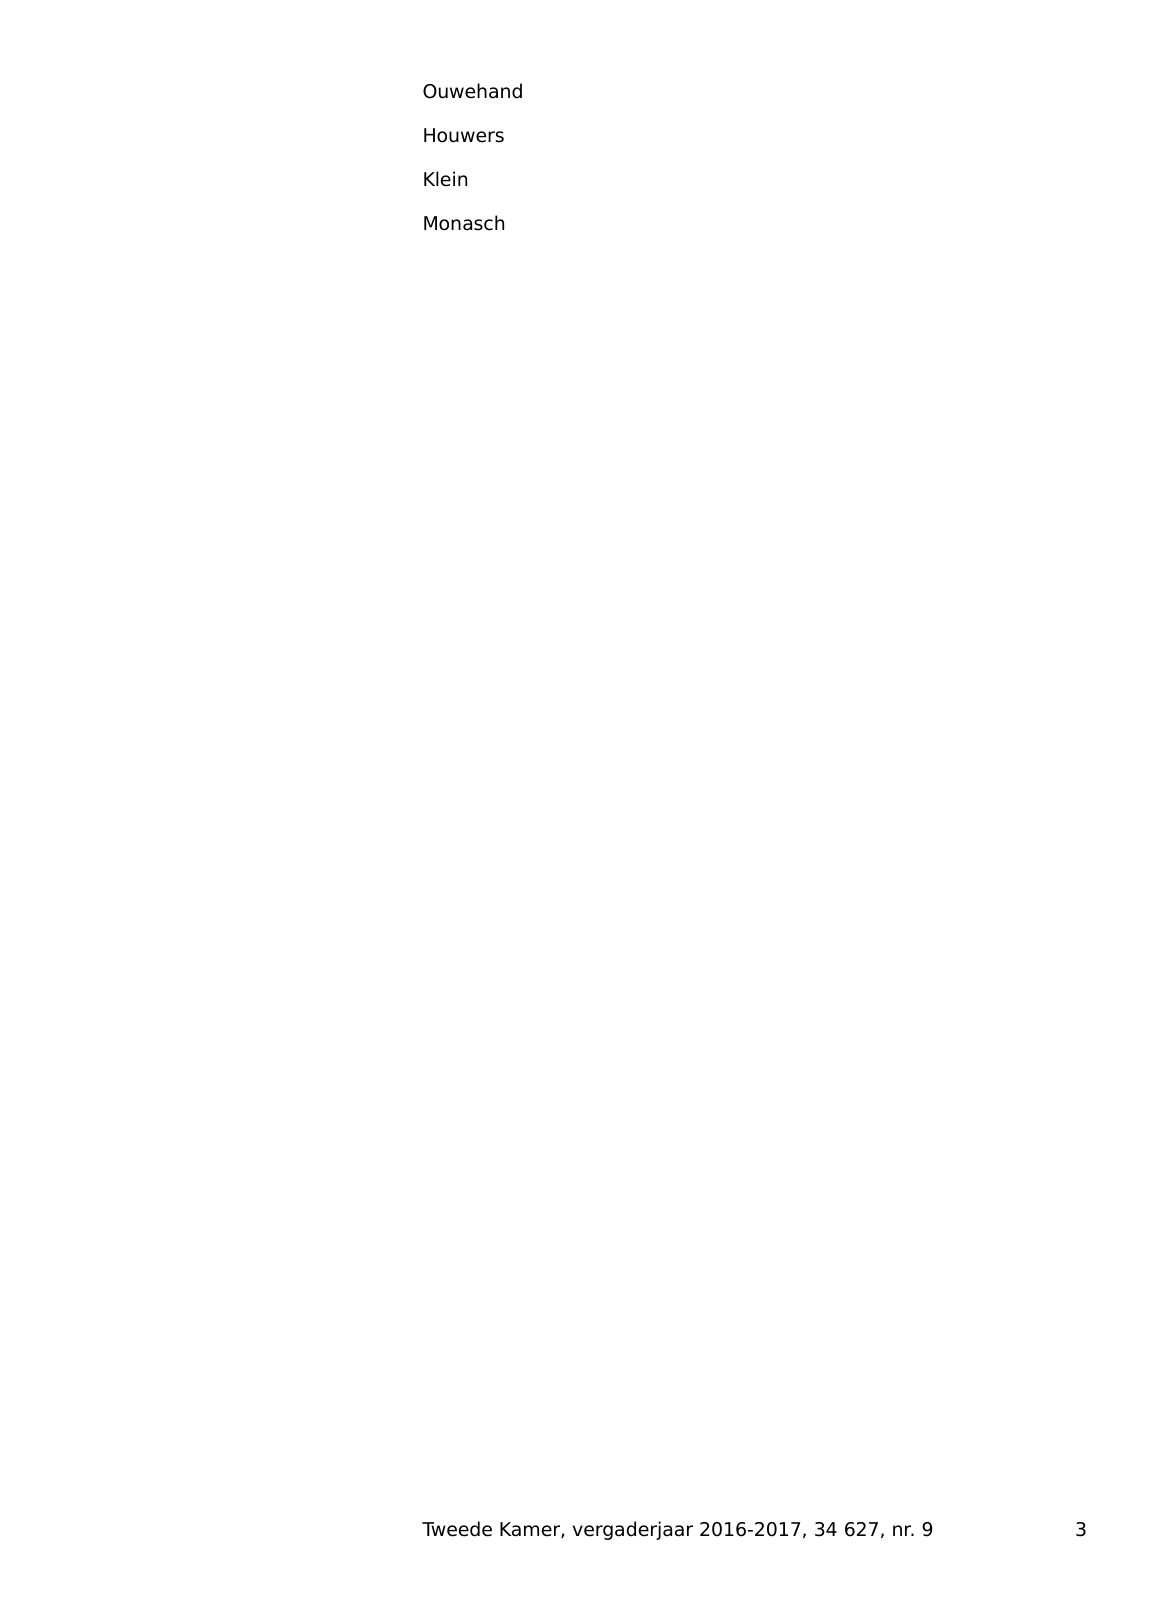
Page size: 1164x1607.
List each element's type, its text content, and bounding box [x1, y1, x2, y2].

text Ouwehand Houwers Klein Monasch [422, 59, 1087, 235]
